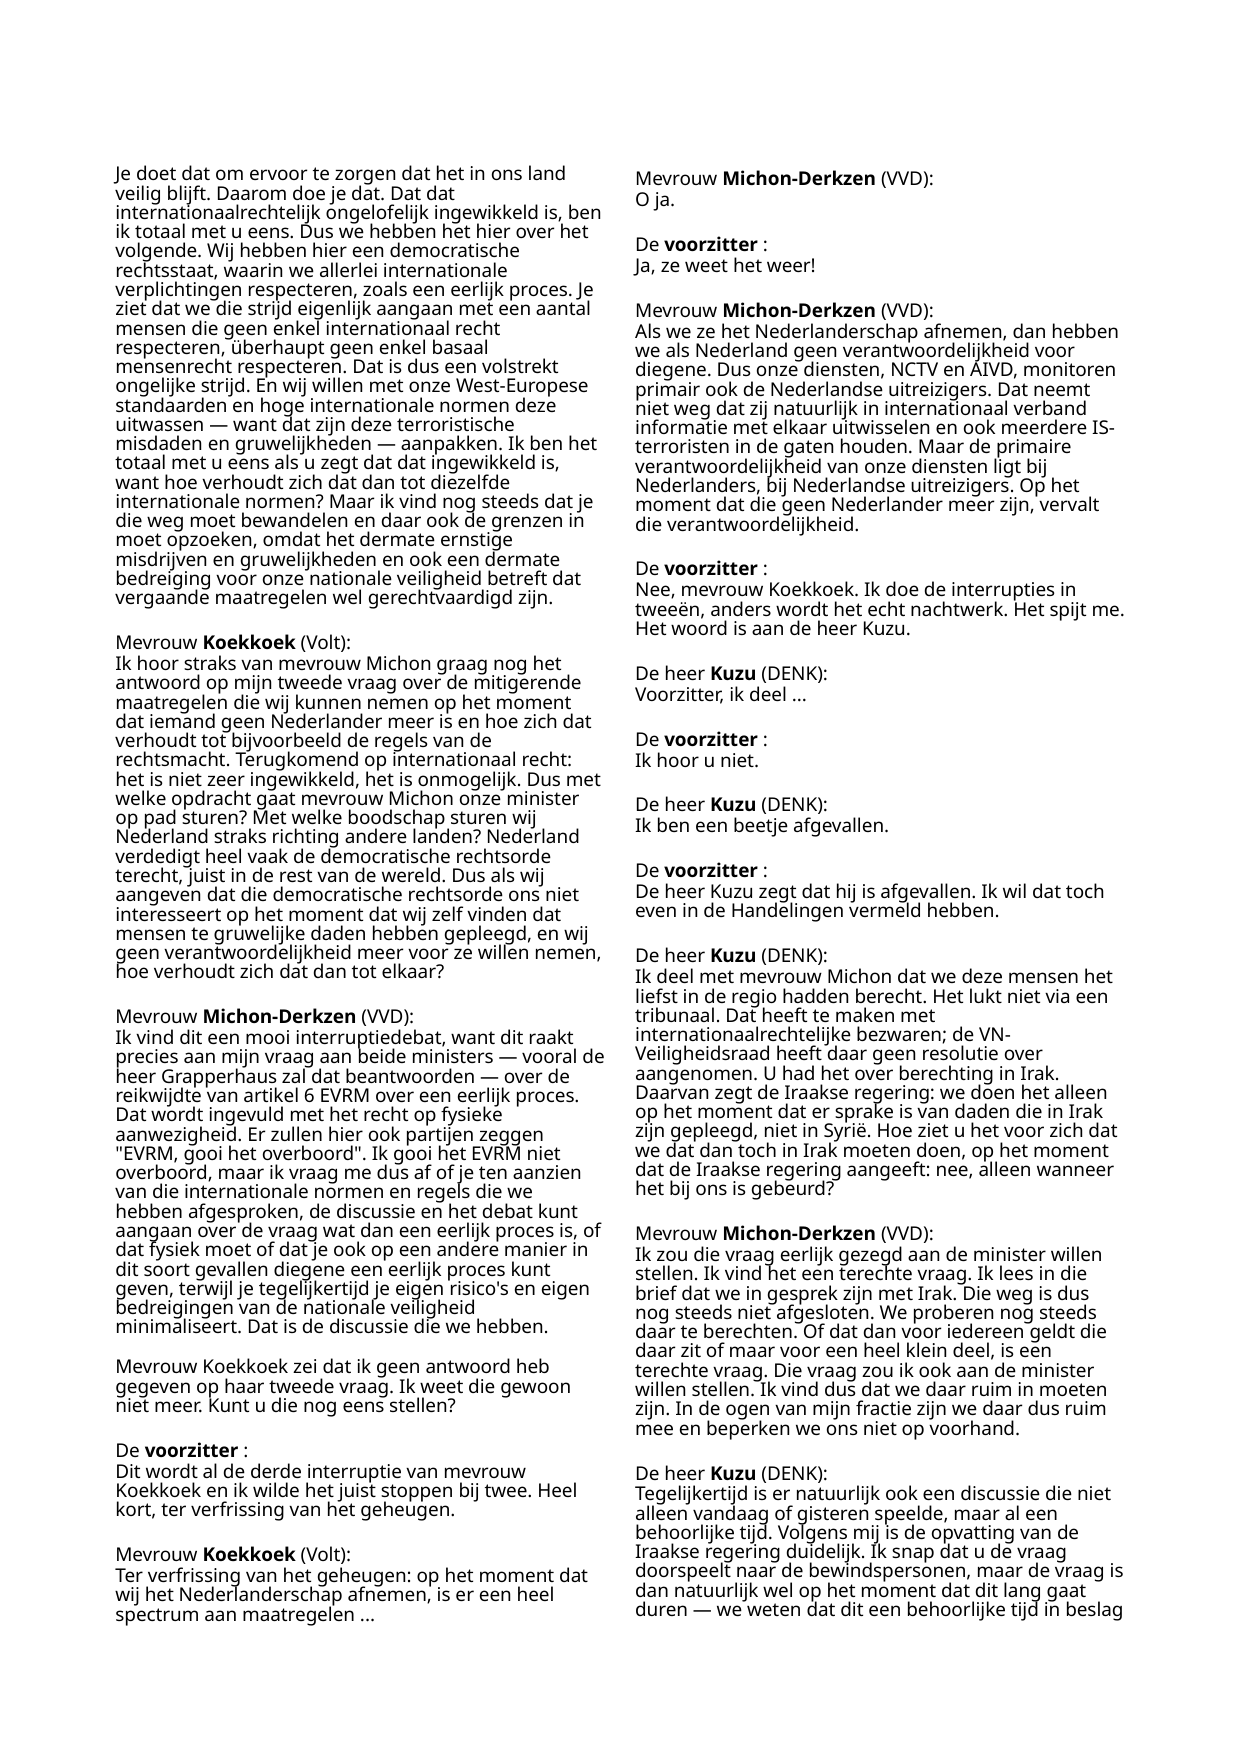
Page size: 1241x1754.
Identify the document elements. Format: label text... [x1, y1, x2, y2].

text Ik zou die vraag eerlijk gezegd aan de minister willen stellen. Ik vind het een terechte vraag. Ik lees in die brief dat we in gesprek zijn met Irak. Die weg is dus nog steeds niet afgesloten. We proberen nog steeds daar te berechten. Of dat dan voor iedereen geldt die daar zit of maar voor een heel klein deel, is een terechte vraag. Die vraag zou ik ook aan de minister willen stellen. Ik vind dus dat we daar ruim in moeten zijn. In de ogen van mijn fractie zijn we daar dus ruim mee en beperken we ons niet op voorhand. [635, 1246, 1125, 1439]
text De heer Kuzu (DENK): [635, 1460, 1125, 1485]
text De heer Kuzu (DENK): [635, 943, 1125, 968]
text Als we ze het Nederlanderschap afnemen, dan hebben we als Nederland geen verantwoordelijkheid voor diegene. Dus onze diensten, NCTV en AIVD, monitoren primair ook de Nederlandse uitreizigers. Dat neemt niet weg dat zij natuurlijk in internationaal verband informatie met elkaar uitwisselen en ook meerdere IS-terroristen in de gaten houden. Maar de primaire verantwoordelijkheid van onze diensten ligt bij Nederlanders, bij Nederlandse uitreizigers. Op het moment dat die geen Nederlander meer zijn, vervalt die verantwoordelijkheid. [635, 323, 1125, 535]
text Mevrouw Koekkoek (Volt): [115, 629, 605, 655]
text Tegelijkertijd is er natuurlijk ook een discussie die niet alleen vandaag of gisteren speelde, maar al een behoorlijke tijd. Volgens mij is de opvatting van de Iraakse regering duidelijk. Ik snap dat u de vraag doorspeelt naar de bewindspersonen, maar de vraag is dan natuurlijk wel op het moment dat dit lang gaat duren — we weten dat dit een behoorlijke tijd in beslag [635, 1485, 1125, 1620]
text Ik vind dit een mooi interruptiedebat, want dit raakt precies aan mijn vraag aan beide ministers — vooral de heer Grapperhaus zal dat beantwoorden — over de reikwijdte van artikel 6 EVRM over een eerlijk proces. Dat wordt ingevuld met het recht op fysieke aanwezigheid. Er zullen hier ook partijen zeggen "EVRM, gooi het overboord". Ik gooi het EVRM niet overboord, maar ik vraag me dus af of je ten aanzien van die internationale normen en regels die we hebben afgesproken, de discussie en het debat kunt aangaan over de vraag wat dan een eerlijk proces is, of dat fysiek moet of dat je ook op een andere manier in dit soort gevallen diegene een eerlijk proces kunt geven, terwijl je tegelijkertijd je eigen risico's en eigen bedreigingen van de nationale veiligheid minimaliseert. Dat is de discussie die we hebben. [115, 1029, 605, 1338]
text De heer Kuzu (DENK): [635, 792, 1125, 817]
text De voorzitter : [635, 857, 1125, 883]
text Ik hoor u niet. [635, 752, 1125, 771]
text Dit wordt al de derde interruptie van mevrouw Koekkoek en ik wilde het juist stoppen bij twee. Heel kort, ter verfrissing van het geheugen. [115, 1463, 605, 1521]
text Ja, ze weet het weer! [635, 257, 1125, 276]
text De voorzitter : [635, 726, 1125, 752]
text Voorzitter, ik deel ... [635, 686, 1125, 705]
text Mevrouw Michon-Derkzen (VVD): [115, 1003, 605, 1029]
text Mevrouw Koekkoek zei dat ik geen antwoord heb gegeven op haar tweede vraag. Ik weet die gewoon niet meer. Kunt u die nog eens stellen? [115, 1358, 605, 1416]
text Mevrouw Michon-Derkzen (VVD): [635, 1220, 1125, 1246]
text Mevrouw Koekkoek (Volt): [115, 1541, 605, 1567]
text De heer Kuzu zegt dat hij is afgevallen. Ik wil dat toch even in de Handelingen vermeld hebben. [635, 883, 1125, 922]
text Nee, mevrouw Koekkoek. Ik doe de interrupties in tweeën, anders wordt het echt nachtwerk. Het spijt me. Het woord is aan de heer Kuzu. [635, 581, 1125, 639]
text Ik ben een beetje afgevallen. [635, 817, 1125, 837]
text De voorzitter : [635, 556, 1125, 581]
text Mevrouw Michon-Derkzen (VVD): [635, 165, 1125, 191]
text Ik hoor straks van mevrouw Michon graag nog het antwoord op mijn tweede vraag over de mitigerende maatregelen die wij kunnen nemen op het moment dat iemand geen Nederlander meer is en hoe zich dat verhoudt tot bijvoorbeeld de regels van de rechtsmacht. Terugkomend op internationaal recht: het is niet zeer ingewikkeld, het is onmogelijk. Dus met welke opdracht gaat mevrouw Michon onze minister op pad sturen? Met welke boodschap sturen wij Nederland straks richting andere landen? Nederland verdedigt heel vaak de democratische rechtsorde terecht, juist in de rest van de wereld. Dus als wij aangeven dat die democratische rechtsorde ons niet interesseert op het moment dat wij zelf vinden dat mensen te gruwelijke daden hebben gepleegd, en wij geen verantwoordelijkheid meer voor ze willen nemen, hoe verhoudt zich dat dan tot elkaar? [115, 655, 605, 983]
text Mevrouw Michon-Derkzen (VVD): [635, 297, 1125, 323]
text De voorzitter : [635, 231, 1125, 257]
text Ik deel met mevrouw Michon dat we deze mensen het liefst in de regio hadden berecht. Het lukt niet via een tribunaal. Dat heeft te maken met internationaalrechtelijke bezwaren; de VN-Veiligheidsraad heeft daar geen resolutie over aangenomen. U had het over berechting in Irak. Daarvan zegt de Iraakse regering: we doen het alleen op het moment dat er sprake is van daden die in Irak zijn gepleegd, niet in Syrië. Hoe ziet u het voor zich dat we dat dan toch in Irak moeten doen, op het moment dat de Iraakse regering aangeeft: nee, alleen wanneer het bij ons is gebeurd? [635, 968, 1125, 1199]
text Je doet dat om ervoor te zorgen dat het in ons land veilig blijft. Daarom doe je dat. Dat dat internationaalrechtelijk ongelofelijk ingewikkeld is, ben ik totaal met u eens. Dus we hebben het hier over het volgende. Wij hebben hier een democratische rechtsstaat, waarin we allerlei internationale verplichtingen respecteren, zoals een eerlijk proces. Je ziet dat we die strijd eigenlijk aangaan met een aantal mensen die geen enkel internationaal recht respecteren, überhaupt geen enkel basaal mensenrecht respecteren. Dat is dus een volstrekt ongelijke strijd. En wij willen met onze West-Europese standaarden en hoge internationale normen deze uitwassen — want dat zijn deze terroristische misdaden en gruwelijkheden — aanpakken. Ik ben het totaal met u eens als u zegt dat dat ingewikkeld is, want hoe verhoudt zich dat dan tot diezelfde internationale normen? Maar ik vind nog steeds dat je die weg moet bewandelen en daar ook de grenzen in moet opzoeken, omdat het dermate ernstige misdrijven en gruwelijkheden en ook een dermate bedreiging voor onze nationale veiligheid betreft dat vergaande maatregelen wel gerechtvaardigd zijn. [115, 165, 605, 608]
text De voorzitter : [115, 1437, 605, 1463]
text O ja. [635, 191, 1125, 210]
text Ter verfrissing van het geheugen: op het moment dat wij het Nederlanderschap afnemen, is er een heel spectrum aan maatregelen ... [115, 1567, 605, 1625]
text De heer Kuzu (DENK): [635, 660, 1125, 686]
